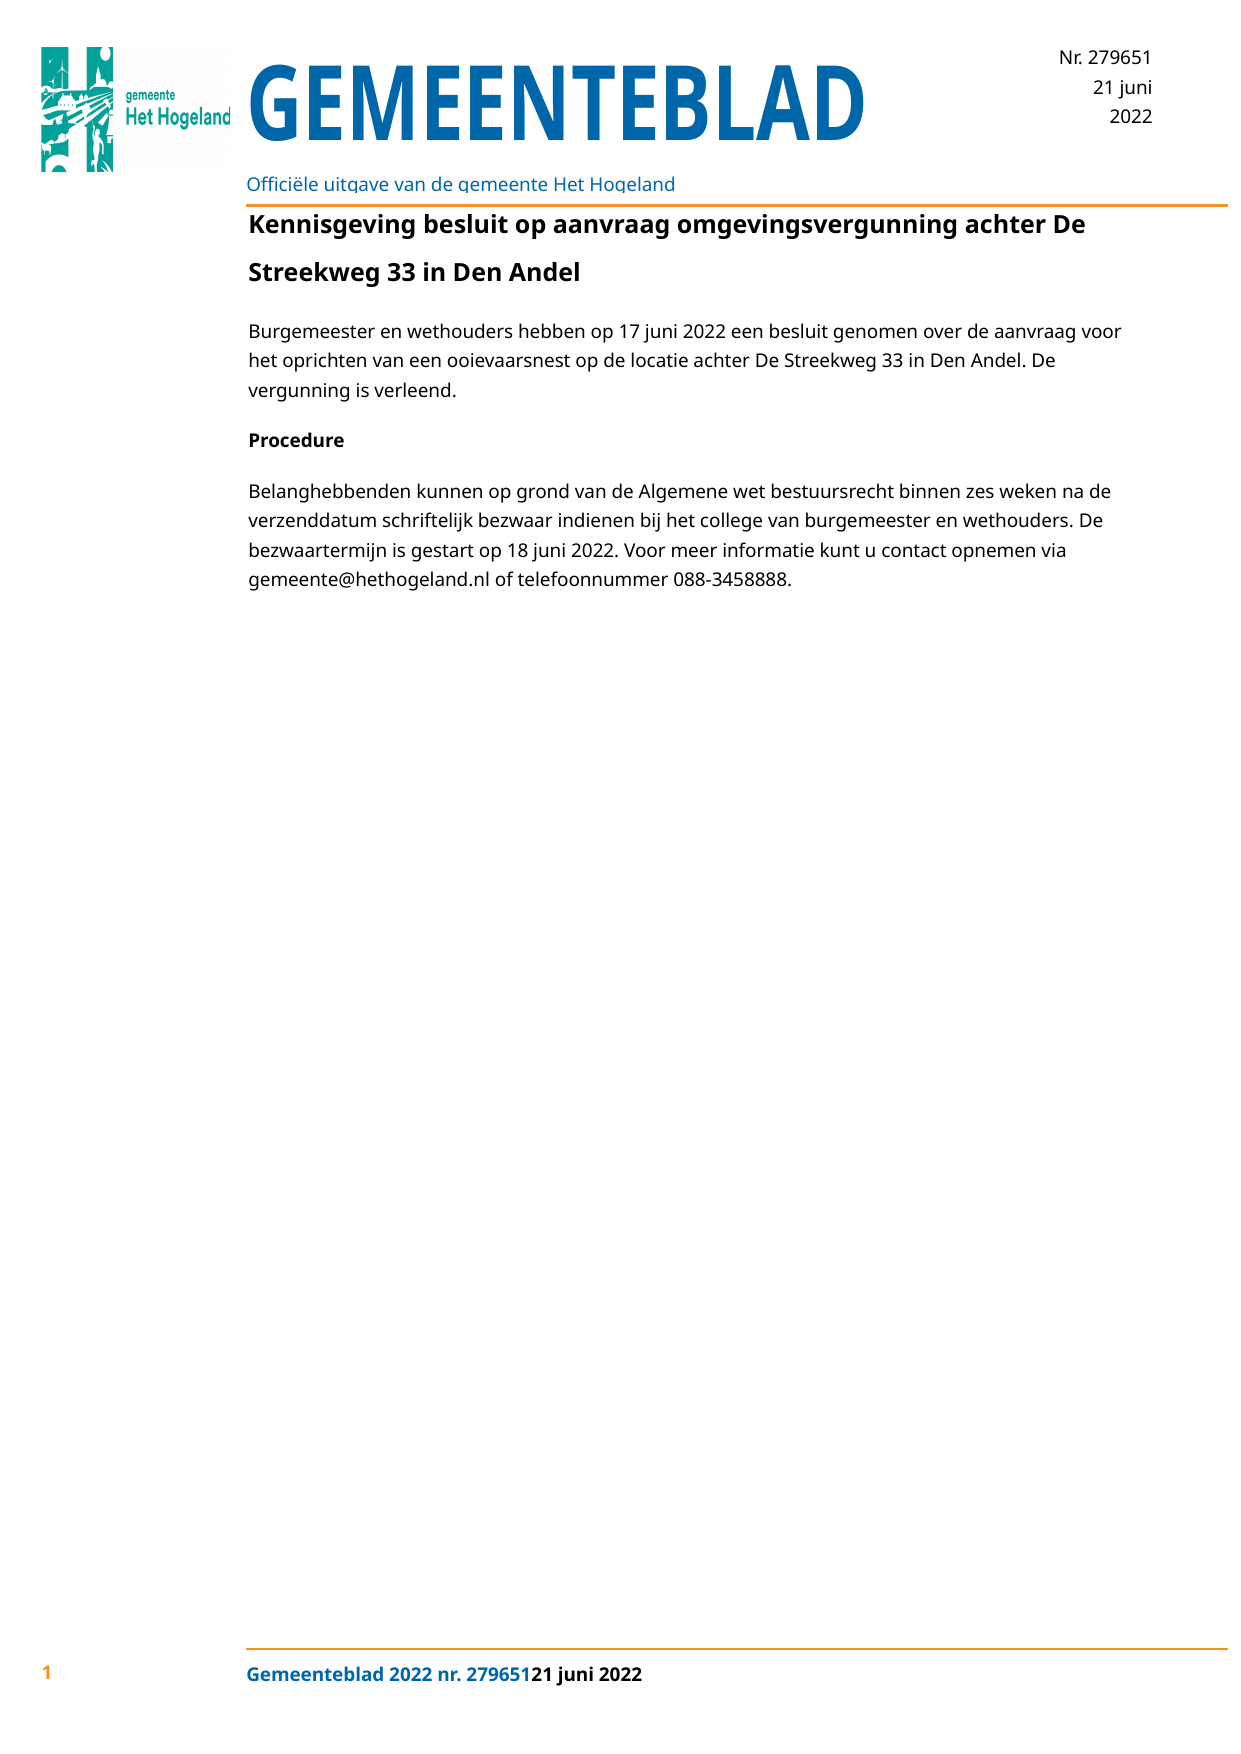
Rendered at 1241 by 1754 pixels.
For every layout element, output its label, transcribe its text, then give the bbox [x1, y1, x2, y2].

text Burgemeester en wethouders hebben op 17 juni 2022 een besluit genomen over de aanvraag voor het oprichten van een ooievaarsnest op de locatie achter De Streekweg 33 in Den Andel. De vergunning is verleend. [248, 318, 1152, 403]
text Kennisgeving besluit op aanvraag omgevingsvergunning achter De Streekweg 33 in Den Andel [248, 207, 1152, 288]
picture [41, 47, 231, 172]
text Procedure [248, 427, 1152, 453]
text Belanghebbenden kunnen op grond van de Algemene wet bestuursrecht binnen zes weken na de verzenddatum schriftelijk bezwaar indienen bij het college van burgemeester en wethouders. De bezwaartermijn is gestart op 18 juni 2022. Voor meer informatie kunt u contact opnemen via gemeente@hethogeland.nl of telefoonnummer 088-3458888. [248, 478, 1152, 592]
